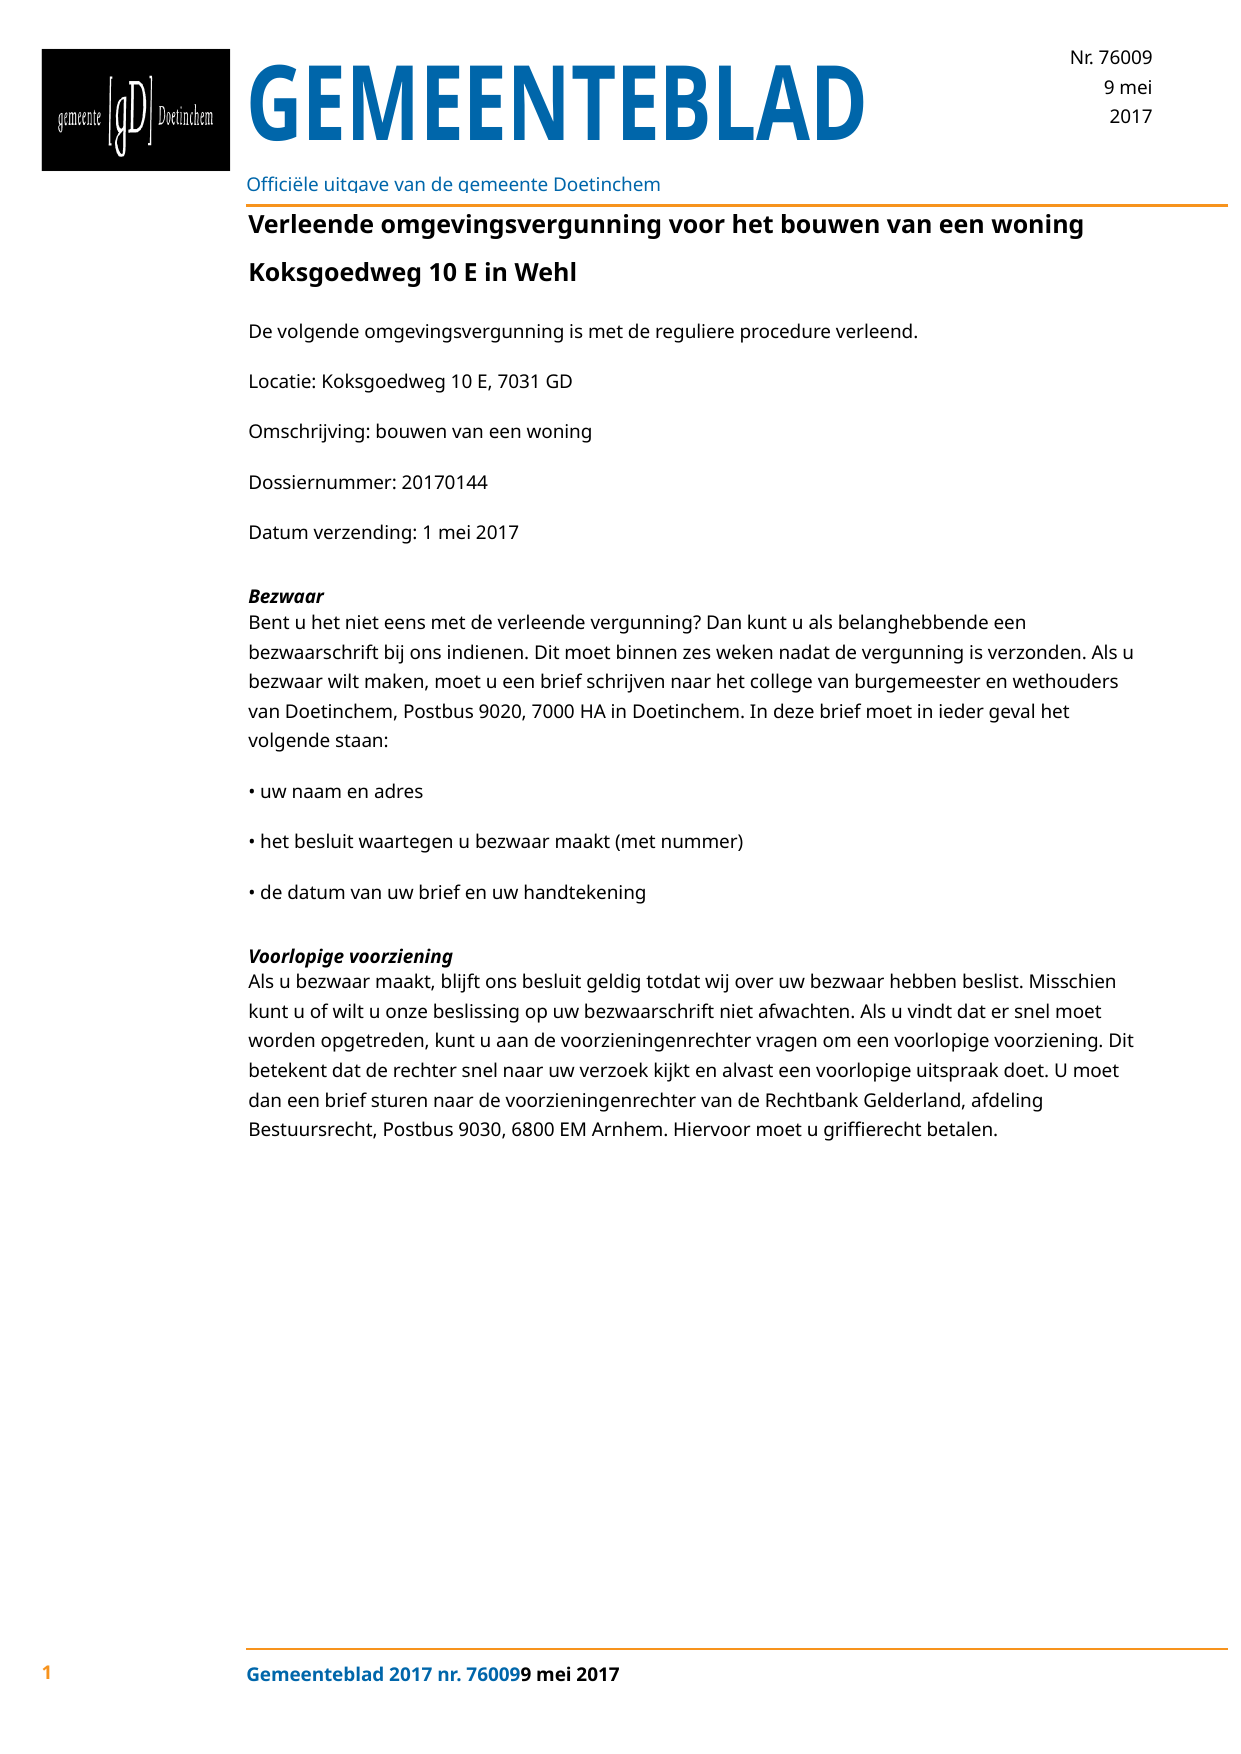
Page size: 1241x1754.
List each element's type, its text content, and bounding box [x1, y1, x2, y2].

text Dossiernummer: 20170144 [248, 469, 1152, 495]
text Bent u het niet eens met de verleende vergunning? Dan kunt u als belanghebbende een bezwaarschrift bij ons indienen. Dit moet binnen zes weken nadat de vergunning is verzonden. Als u bezwaar wilt maken, moet u een brief schrijven naar het college van burgemeester en wethouders van Doetinchem, Postbus 9020, 7000 HA in Doetinchem. In deze brief moet in ieder geval het volgende staan: [248, 609, 1152, 753]
text Voorlopige voorziening [248, 943, 1152, 968]
text Datum verzending: 1 mei 2017 [248, 519, 1152, 545]
text • de datum van uw brief en uw handtekening [248, 879, 1152, 904]
text • het besluit waartegen u bezwaar maakt (met nummer) [248, 828, 1152, 854]
text De volgende omgevingsvergunning is met de reguliere procedure verleend. [248, 318, 1152, 344]
picture [41, 47, 231, 172]
text Bezwaar [248, 583, 1152, 609]
text Locatie: Koksgoedweg 10 E, 7031 GD [248, 368, 1152, 394]
text • uw naam en adres [248, 778, 1152, 804]
text Omschrijving: bouwen van een woning [248, 419, 1152, 444]
text Als u bezwaar maakt, blijft ons besluit geldig totdat wij over uw bezwaar hebben beslist. Misschien kunt u of wilt u onze beslissing op uw bezwaarschrift niet afwachten. Als u vindt dat er snel moet worden opgetreden, kunt u aan de voorzieningenrechter vragen om een voorlopige voorziening. Dit betekent dat de rechter snel naar uw verzoek kijkt en alvast een voorlopige uitspraak doet. U moet dan een brief sturen naar de voorzieningenrechter van de Rechtbank Gelderland, afdeling Bestuursrecht, Postbus 9030, 6800 EM Arnhem. Hiervoor moet u griffierecht betalen. [248, 968, 1152, 1142]
text Verleende omgevingsvergunning voor het bouwen van een woning Koksgoedweg 10 E in Wehl [248, 207, 1152, 288]
